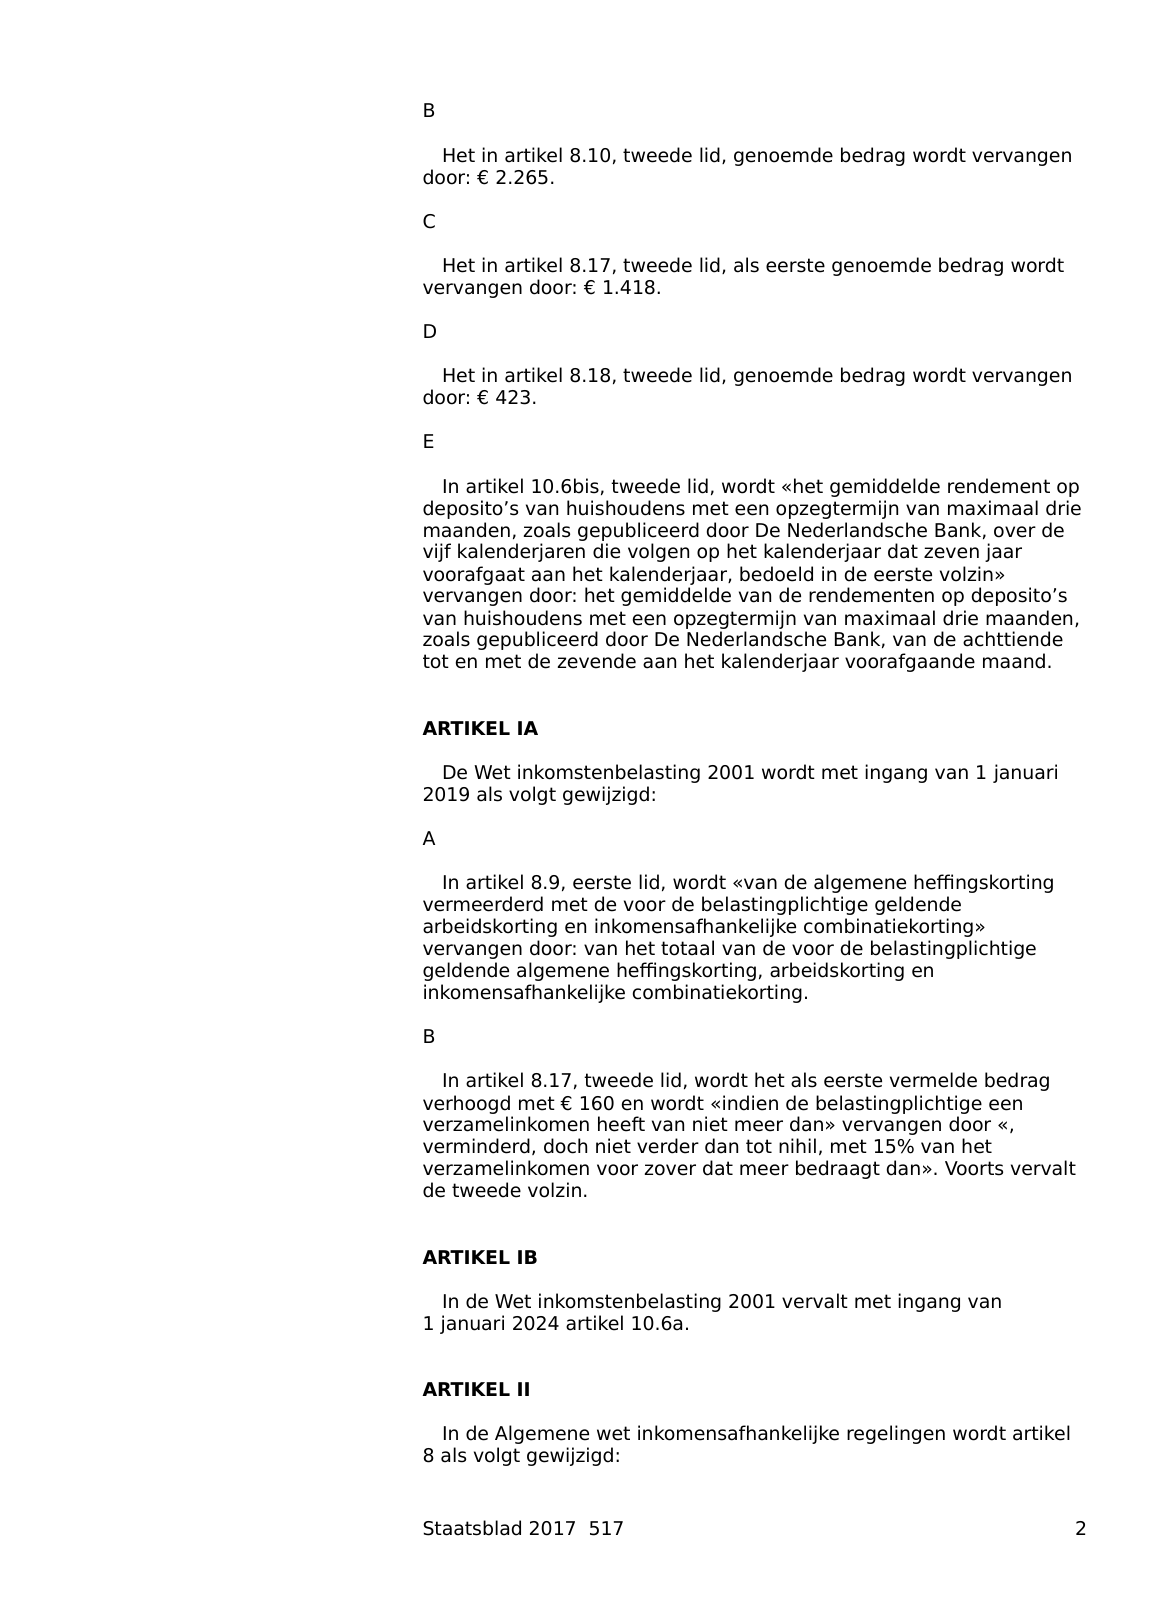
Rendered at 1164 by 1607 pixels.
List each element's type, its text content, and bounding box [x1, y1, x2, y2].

text Het in artikel 8.18, tweede lid, genoemde bedrag wordt vervangen door: € 423. [422, 365, 1087, 409]
text D [422, 321, 1087, 343]
text B [422, 1026, 1087, 1048]
text De Wet inkomstenbelasting 2001 wordt met ingang van 1 januari 2019 als volgt gewijzigd: [422, 762, 1087, 806]
text C [422, 211, 1087, 233]
text In artikel 8.9, eerste lid, wordt «van de algemene heffingskorting vermeerderd met de voor de belastingplichtige geldende arbeidskorting en inkomensafhankelijke combinatiekorting» vervangen door: van het totaal van de voor de belastingplichtige geldende algemene heffingskorting, arbeidskorting en inkomensafhankelijke combinatiekorting. [422, 872, 1087, 1004]
text In artikel 10.6bis, tweede lid, wordt «het gemiddelde rendement op deposito’s van huishoudens met een opzegtermijn van maximaal drie maanden, zoals gepubliceerd door De Nederlandsche Bank, over de vijf kalenderjaren die volgen op het kalenderjaar dat zeven jaar voorafgaat aan het kalenderjaar, bedoeld in de eerste volzin» vervangen door: het gemiddelde van de rendementen op deposito’s van huishoudens met een opzegtermijn van maximaal drie maanden, zoals gepubliceerd door De Nederlandsche Bank, van de achttiende tot en met de zevende aan het kalenderjaar voorafgaande maand. [422, 476, 1087, 673]
text In de Algemene wet inkomensafhankelijke regelingen wordt artikel 8 als volgt gewijzigd: [422, 1423, 1087, 1467]
text In de Wet inkomstenbelasting 2001 vervalt met ingang van 1 januari 2024 artikel 10.6a. [422, 1291, 1087, 1335]
subtitle ARTIKEL II [422, 1379, 1087, 1401]
text Het in artikel 8.10, tweede lid, genoemde bedrag wordt vervangen door: € 2.265. [422, 144, 1087, 188]
text In artikel 8.17, tweede lid, wordt het als eerste vermelde bedrag verhoogd met € 160 en wordt «indien de belastingplichtige een verzamelinkomen heeft van niet meer dan» vervangen door «, verminderd, doch niet verder dan tot nihil, met 15% van het verzamelinkomen voor zover dat meer bedraagt dan». Voorts vervalt de tweede volzin. [422, 1070, 1087, 1202]
text B [422, 100, 1087, 122]
subtitle ARTIKEL IB [422, 1247, 1087, 1269]
text E [422, 431, 1087, 453]
text Het in artikel 8.17, tweede lid, als eerste genoemde bedrag wordt vervangen door: € 1.418. [422, 255, 1087, 299]
subtitle ARTIKEL IA [422, 718, 1087, 740]
text A [422, 828, 1087, 850]
